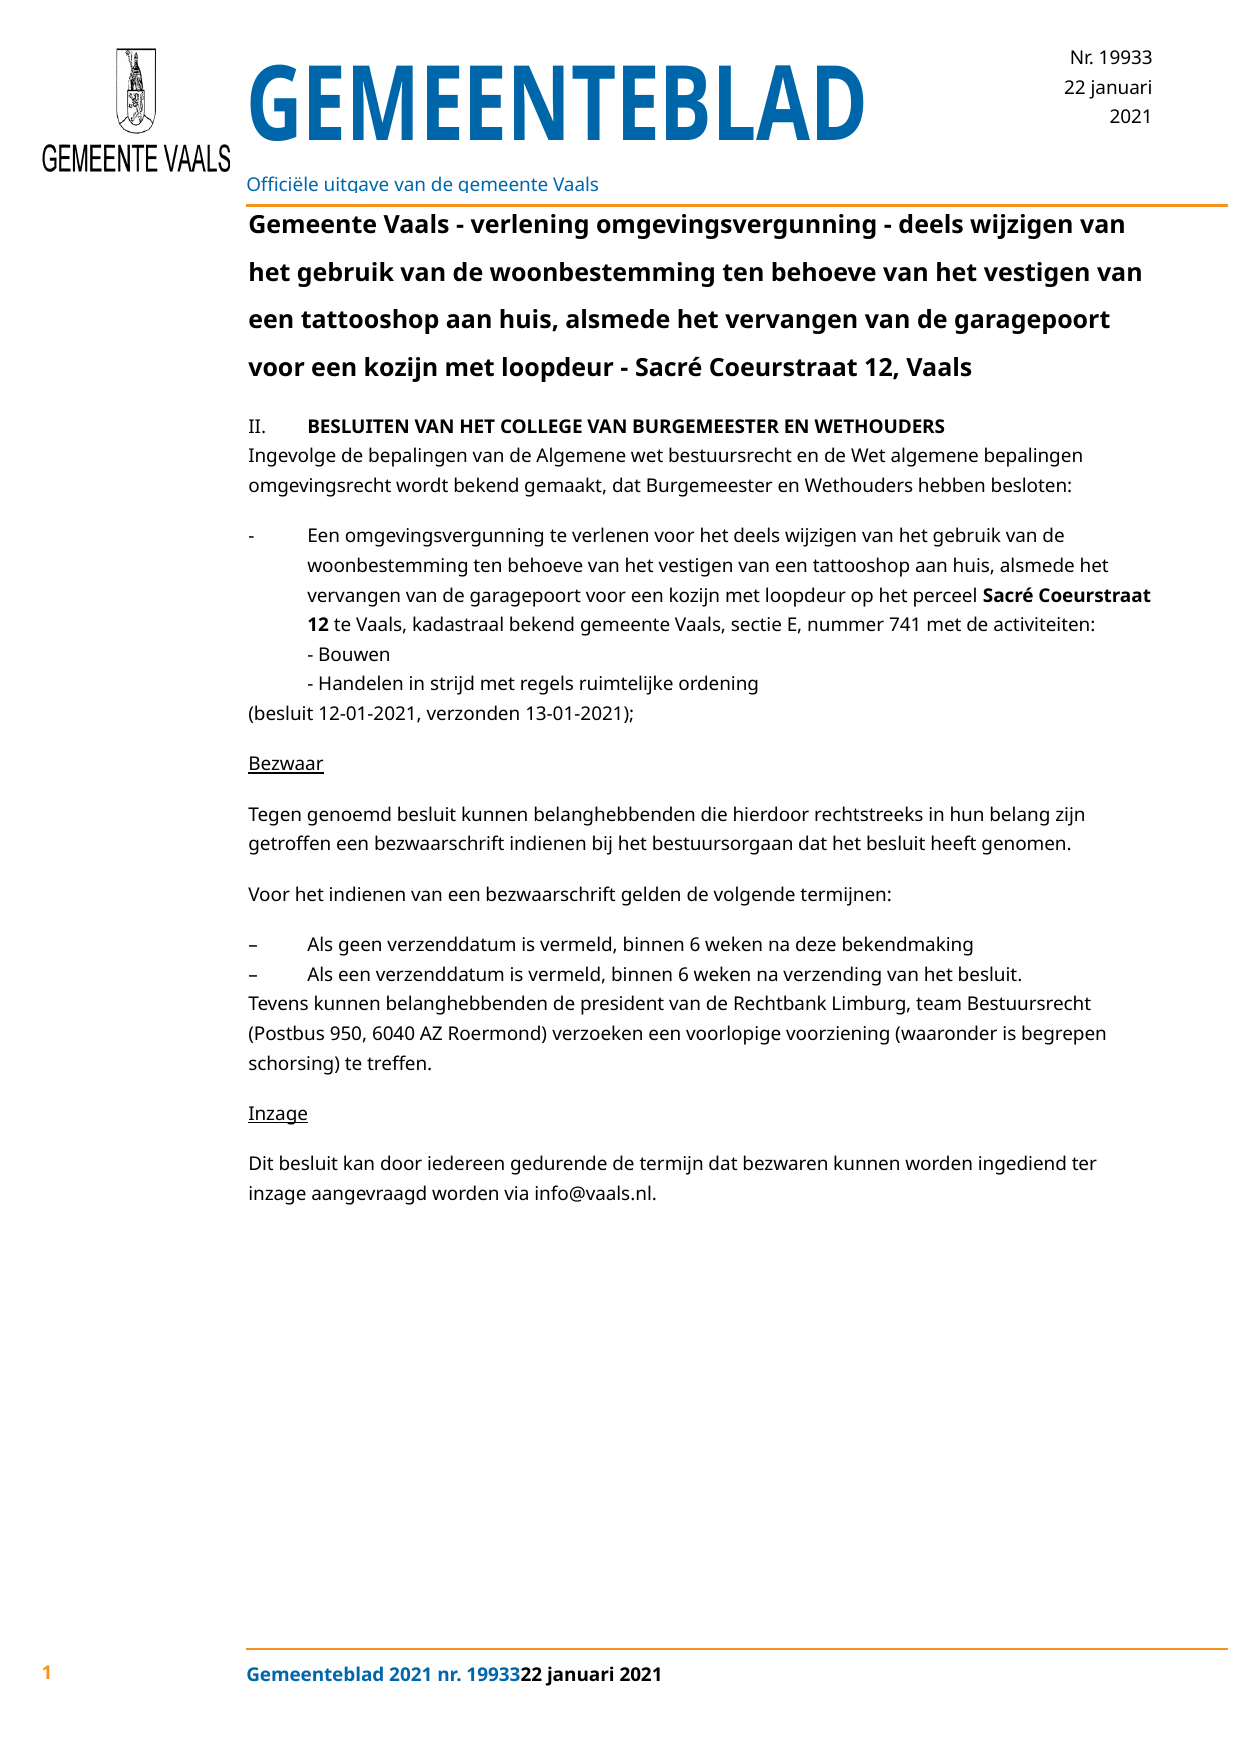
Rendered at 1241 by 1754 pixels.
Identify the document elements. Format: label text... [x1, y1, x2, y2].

text (besluit 12-01-2021, verzonden 13-01-2021); [248, 700, 1152, 726]
picture [41, 47, 231, 172]
text Ingevolge de bepalingen van de Algemene wet bestuursrecht en de Wet algemene bepalingen omgevingsrecht wordt bekend gemaakt, dat Burgemeester en Wethouders hebben besloten: [248, 443, 1152, 498]
list - Bouwen [248, 641, 1152, 667]
text Inzage [248, 1100, 1152, 1126]
list - Handelen in strijd met regels ruimtelijke ordening [248, 671, 1152, 696]
text Voor het indienen van een bezwaarschrift gelden de volgende termijnen: [248, 881, 1152, 907]
text Tegen genoemd besluit kunnen belanghebbenden die hierdoor rechtstreeks in hun belang zijn getroffen een bezwaarschrift indienen bij het bestuursorgaan dat het besluit heeft genomen. [248, 801, 1152, 856]
list Als geen verzenddatum is vermeld, binnen 6 weken na deze bekendmaking [248, 931, 1152, 957]
text Dit besluit kan door iedereen gedurende de termijn dat bezwaren kunnen worden ingediend ter inzage aangevraagd worden via info@vaals.nl. [248, 1151, 1152, 1206]
list Als een verzenddatum is vermeld, binnen 6 weken na verzending van het besluit. [248, 961, 1152, 987]
text Bezwaar [248, 751, 1152, 776]
list BESLUITEN VAN HET COLLEGE VAN BURGEMEESTER EN WETHOUDERS [248, 413, 1152, 439]
list Een omgevingsvergunning te verlenen voor het deels wijzigen van het gebruik van de woonbestemming ten behoeve van het vestigen van een tattooshop aan huis, alsmede het vervangen van de garagepoort voor een kozijn met loopdeur op het perceel Sacré Coeurstraat 12 te Vaals, kadastraal bekend gemeente Vaals, sectie E, nummer 741 met de activiteiten: [248, 523, 1152, 637]
text Tevens kunnen belanghebbenden de president van de Rechtbank Limburg, team Bestuursrecht (Postbus 950, 6040 AZ Roermond) verzoeken een voorlopige voorziening (waaronder is begrepen schorsing) te treffen. [248, 991, 1152, 1076]
text Gemeente Vaals - verlening omgevingsvergunning - deels wijzigen van het gebruik van de woonbestemming ten behoeve van het vestigen van een tattooshop aan huis, alsmede het vervangen van de garagepoort voor een kozijn met loopdeur - Sacré Coeurstraat 12, Vaals [248, 207, 1152, 384]
